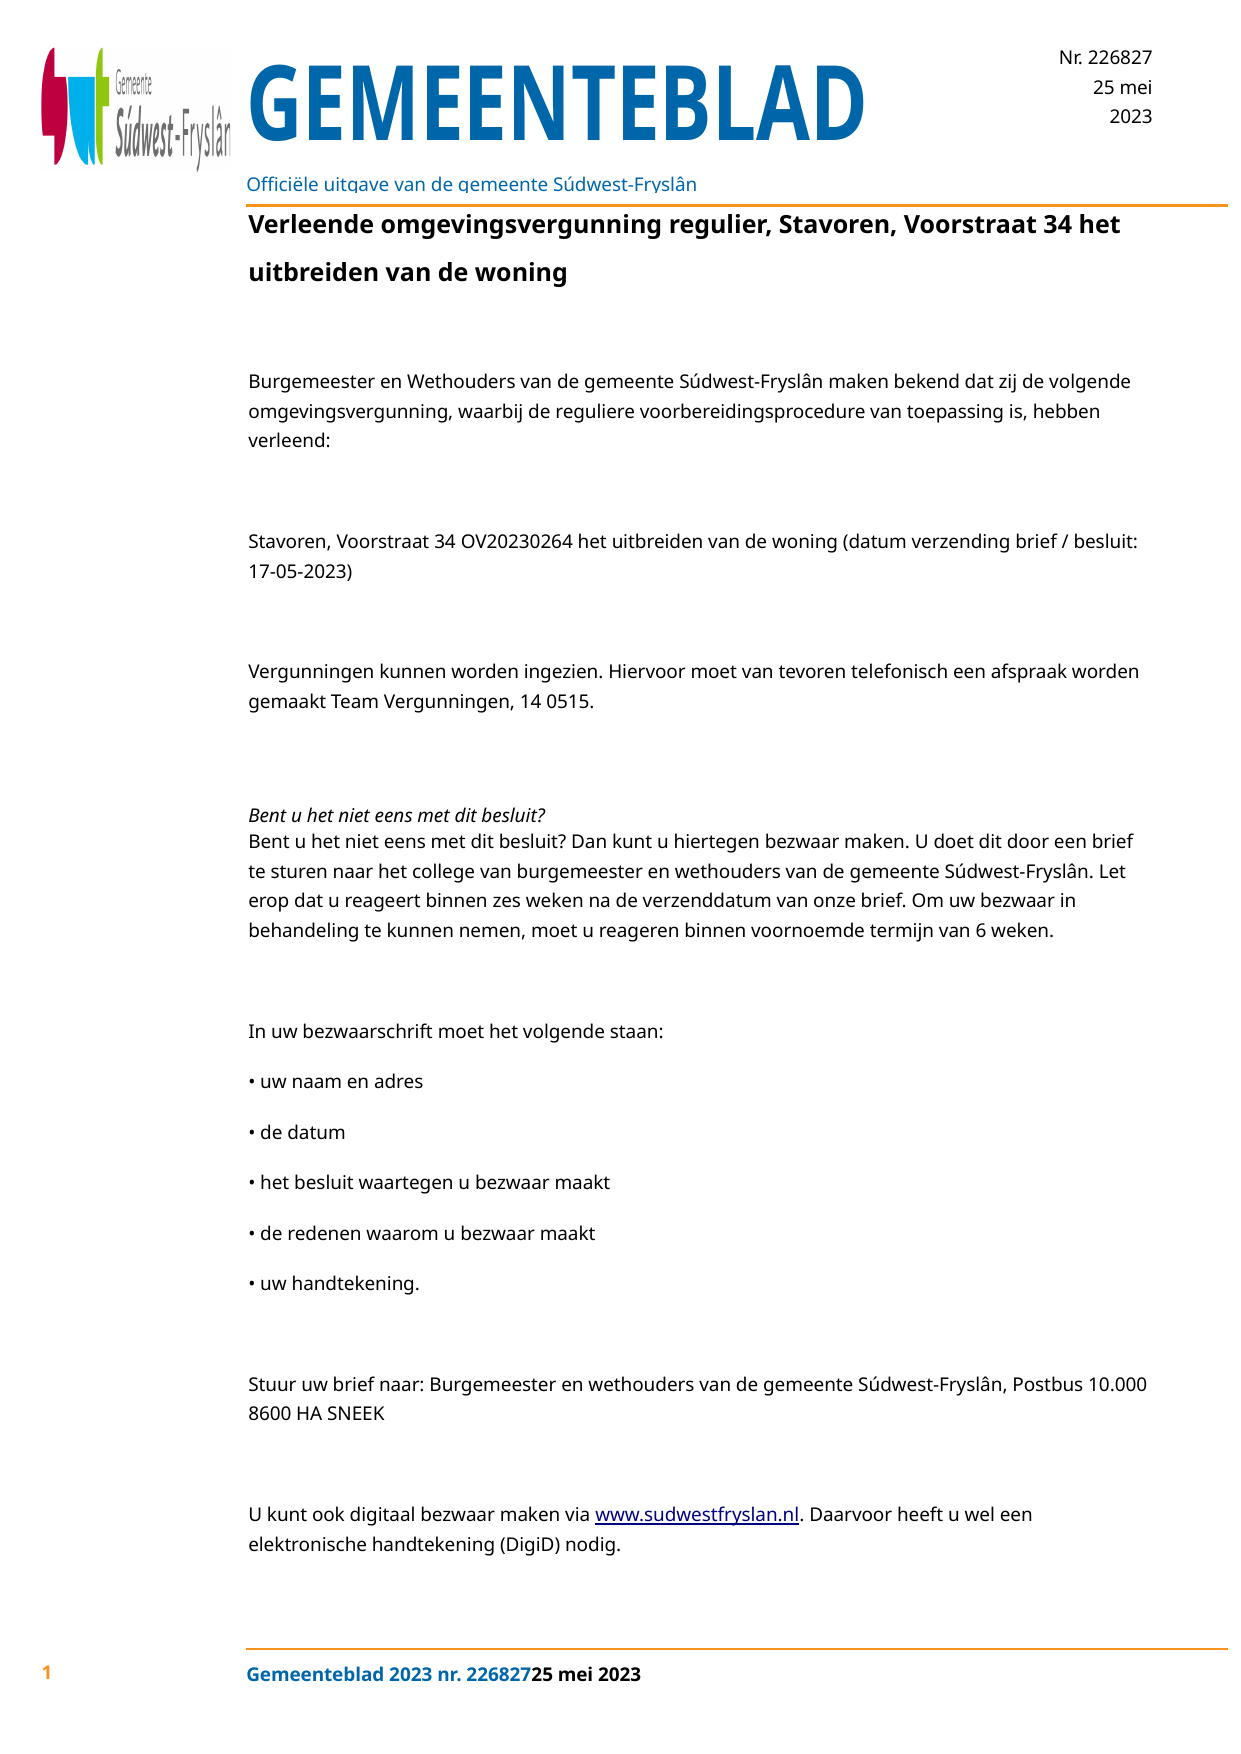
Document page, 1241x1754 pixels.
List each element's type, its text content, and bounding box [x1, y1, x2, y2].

text Vergunningen kunnen worden ingezien. Hiervoor moet van tevoren telefonisch een afspraak worden gemaakt Team Vergunningen, 14 0515. [248, 659, 1152, 714]
text • het besluit waartegen u bezwaar maakt [248, 1169, 1152, 1195]
text Bent u het niet eens met dit besluit? [248, 803, 1152, 828]
text Bent u het niet eens met dit besluit? Dan kunt u hiertegen bezwaar maken. U doet dit door een brief te sturen naar het college van burgemeester en wethouders van de gemeente Súdwest-Fryslân. Let erop dat u reageert binnen zes weken na de verzenddatum van onze brief. Om uw bezwaar in behandeling te kunnen nemen, moet u reageren binnen voornoemde termijn van 6 weken. [248, 828, 1152, 943]
text U kunt ook digitaal bezwaar maken via www.sudwestfryslan.nl. Daarvoor heeft u wel een elektronische handtekening (DigiD) nodig. [248, 1501, 1152, 1557]
text Burgemeester en Wethouders van de gemeente Súdwest-Fryslân maken bekend dat zij de volgende omgevingsvergunning, waarbij de reguliere voorbereidingsprocedure van toepassing is, hebben verleend: [248, 368, 1152, 453]
text In uw bezwaarschrift moet het volgende staan: [248, 1018, 1152, 1044]
text • de redenen waarom u bezwaar maakt [248, 1220, 1152, 1245]
text Verleende omgevingsvergunning regulier, Stavoren, Voorstraat 34 het uitbreiden van de woning [248, 207, 1152, 288]
picture [41, 47, 231, 172]
text • uw naam en adres [248, 1068, 1152, 1094]
text Stuur uw brief naar: Burgemeester en wethouders van de gemeente Súdwest-Fryslân, Postbus 10.000 8600 HA SNEEK [248, 1371, 1152, 1426]
text • de datum [248, 1119, 1152, 1144]
text Stavoren, Voorstraat 34 OV20230264 het uitbreiden van de woning (datum verzending brief / besluit: 17-05-2023) [248, 528, 1152, 584]
text • uw handtekening. [248, 1270, 1152, 1296]
